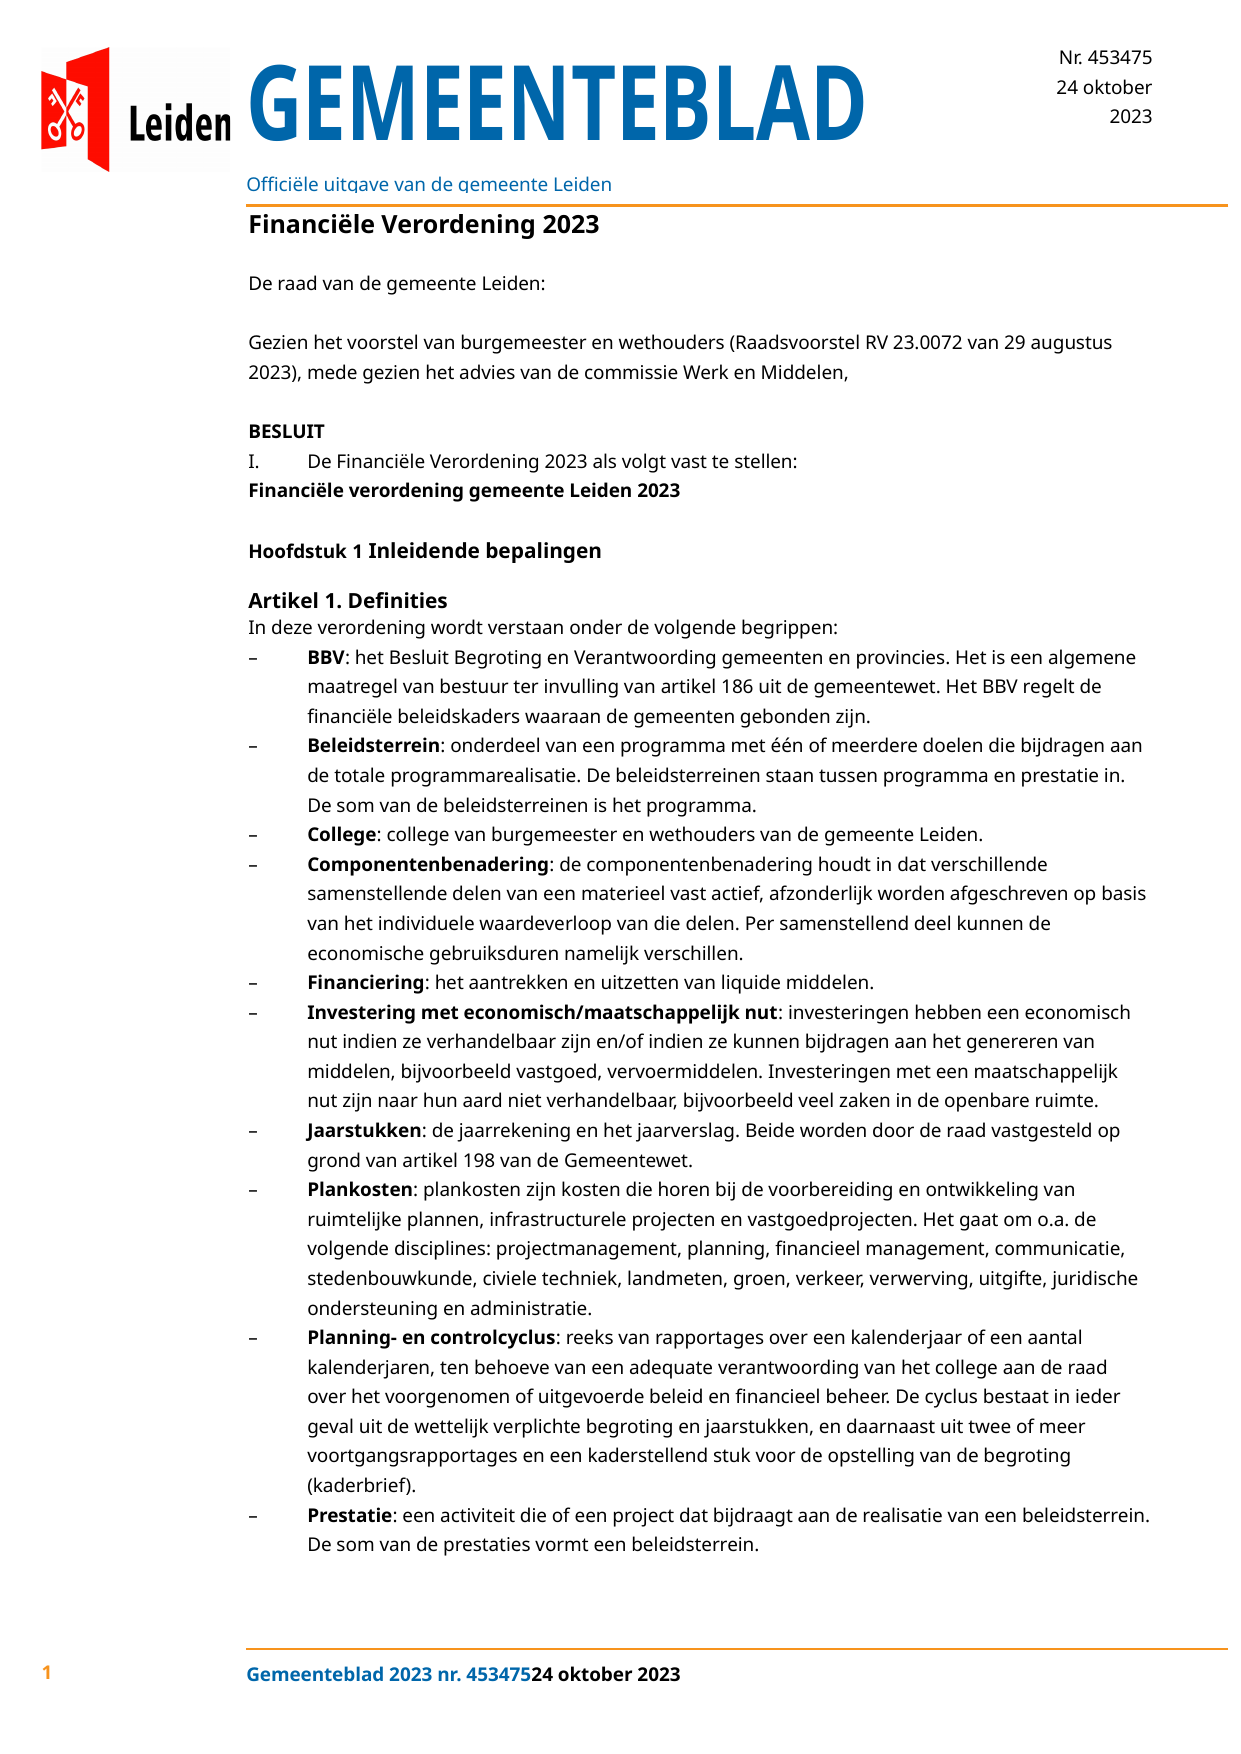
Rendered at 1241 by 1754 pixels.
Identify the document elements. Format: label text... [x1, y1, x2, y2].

list Componentenbenadering: de componentenbenadering houdt in dat verschillende samenstellende delen van een materieel vast actief, afzonderlijk worden afgeschreven op basis van het individuele waardeverloop van die delen. Per samenstellend deel kunnen de economische gebruiksduren namelijk verschillen. [248, 851, 1152, 965]
text BESLUIT [248, 418, 1152, 444]
text Gezien het voorstel van burgemeester en wethouders (Raadsvoorstel RV 23.0072 van 29 augustus 2023), mede gezien het advies van de commissie Werk en Middelen, [248, 329, 1152, 385]
list Financiering: het aantrekken en uitzetten van liquide middelen. [248, 969, 1152, 995]
text Artikel 1. Definities [248, 586, 1152, 614]
list De Financiële Verordening 2023 als volgt vast te stellen: [248, 448, 1152, 473]
list BBV: het Besluit Begroting en Verantwoording gemeenten en provincies. Het is een algemene maatregel van bestuur ter invulling van artikel 186 uit de gemeentewet. Het BBV regelt de financiële beleidskaders waaraan de gemeenten gebonden zijn. [248, 644, 1152, 729]
list Beleidsterrein: onderdeel van een programma met één of meerdere doelen die bijdragen aan de totale programmarealisatie. De beleidsterreinen staan tussen programma en prestatie in. De som van de beleidsterreinen is het programma. [248, 733, 1152, 817]
list Planning- en controlcyclus: reeks van rapportages over een kalenderjaar of een aantal kalenderjaren, ten behoeve van een adequate verantwoording van het college aan de raad over het voorgenomen of uitgevoerde beleid en financieel beheer. De cyclus bestaat in ieder geval uit de wettelijk verplichte begroting en jaarstukken, en daarnaast uit twee of meer voortgangsrapportages en een kaderstellend stuk voor de opstelling van de begroting (kaderbrief). [248, 1324, 1152, 1498]
list Investering met economisch/maatschappelijk nut: investeringen hebben een economisch nut indien ze verhandelbaar zijn en/of indien ze kunnen bijdragen aan het genereren van middelen, bijvoorbeeld vastgoed, vervoermiddelen. Investeringen met een maatschappelijk nut zijn naar hun aard niet verhandelbaar, bijvoorbeeld veel zaken in de openbare ruimte. [248, 999, 1152, 1113]
text In deze verordening wordt verstaan onder de volgende begrippen: [248, 614, 1152, 640]
text De raad van de gemeente Leiden: [248, 270, 1152, 296]
list Jaarstukken: de jaarrekening en het jaarverslag. Beide worden door de raad vastgesteld op grond van artikel 198 van de Gemeentewet. [248, 1117, 1152, 1172]
text Financiële Verordening 2023 [248, 207, 1152, 241]
list Plankosten: plankosten zijn kosten die horen bij de voorbereiding en ontwikkeling van ruimtelijke plannen, infrastructurele projecten en vastgoedprojecten. Het gaat om o.a. de volgende disciplines: projectmanagement, planning, financieel management, communicatie, stedenbouwkunde, civiele techniek, landmeten, groen, verkeer, verwerving, uitgifte, juridische ondersteuning en administratie. [248, 1176, 1152, 1320]
text Financiële verordening gemeente Leiden 2023 [248, 477, 1152, 503]
text Hoofdstuk 1 Inleidende bepalingen [248, 537, 1152, 565]
list Prestatie: een activiteit die of een project dat bijdraagt aan de realisatie van een beleidsterrein. De som van de prestaties vormt een beleidsterrein. [248, 1502, 1152, 1557]
picture [41, 47, 231, 172]
list College: college van burgemeester en wethouders van de gemeente Leiden. [248, 821, 1152, 847]
